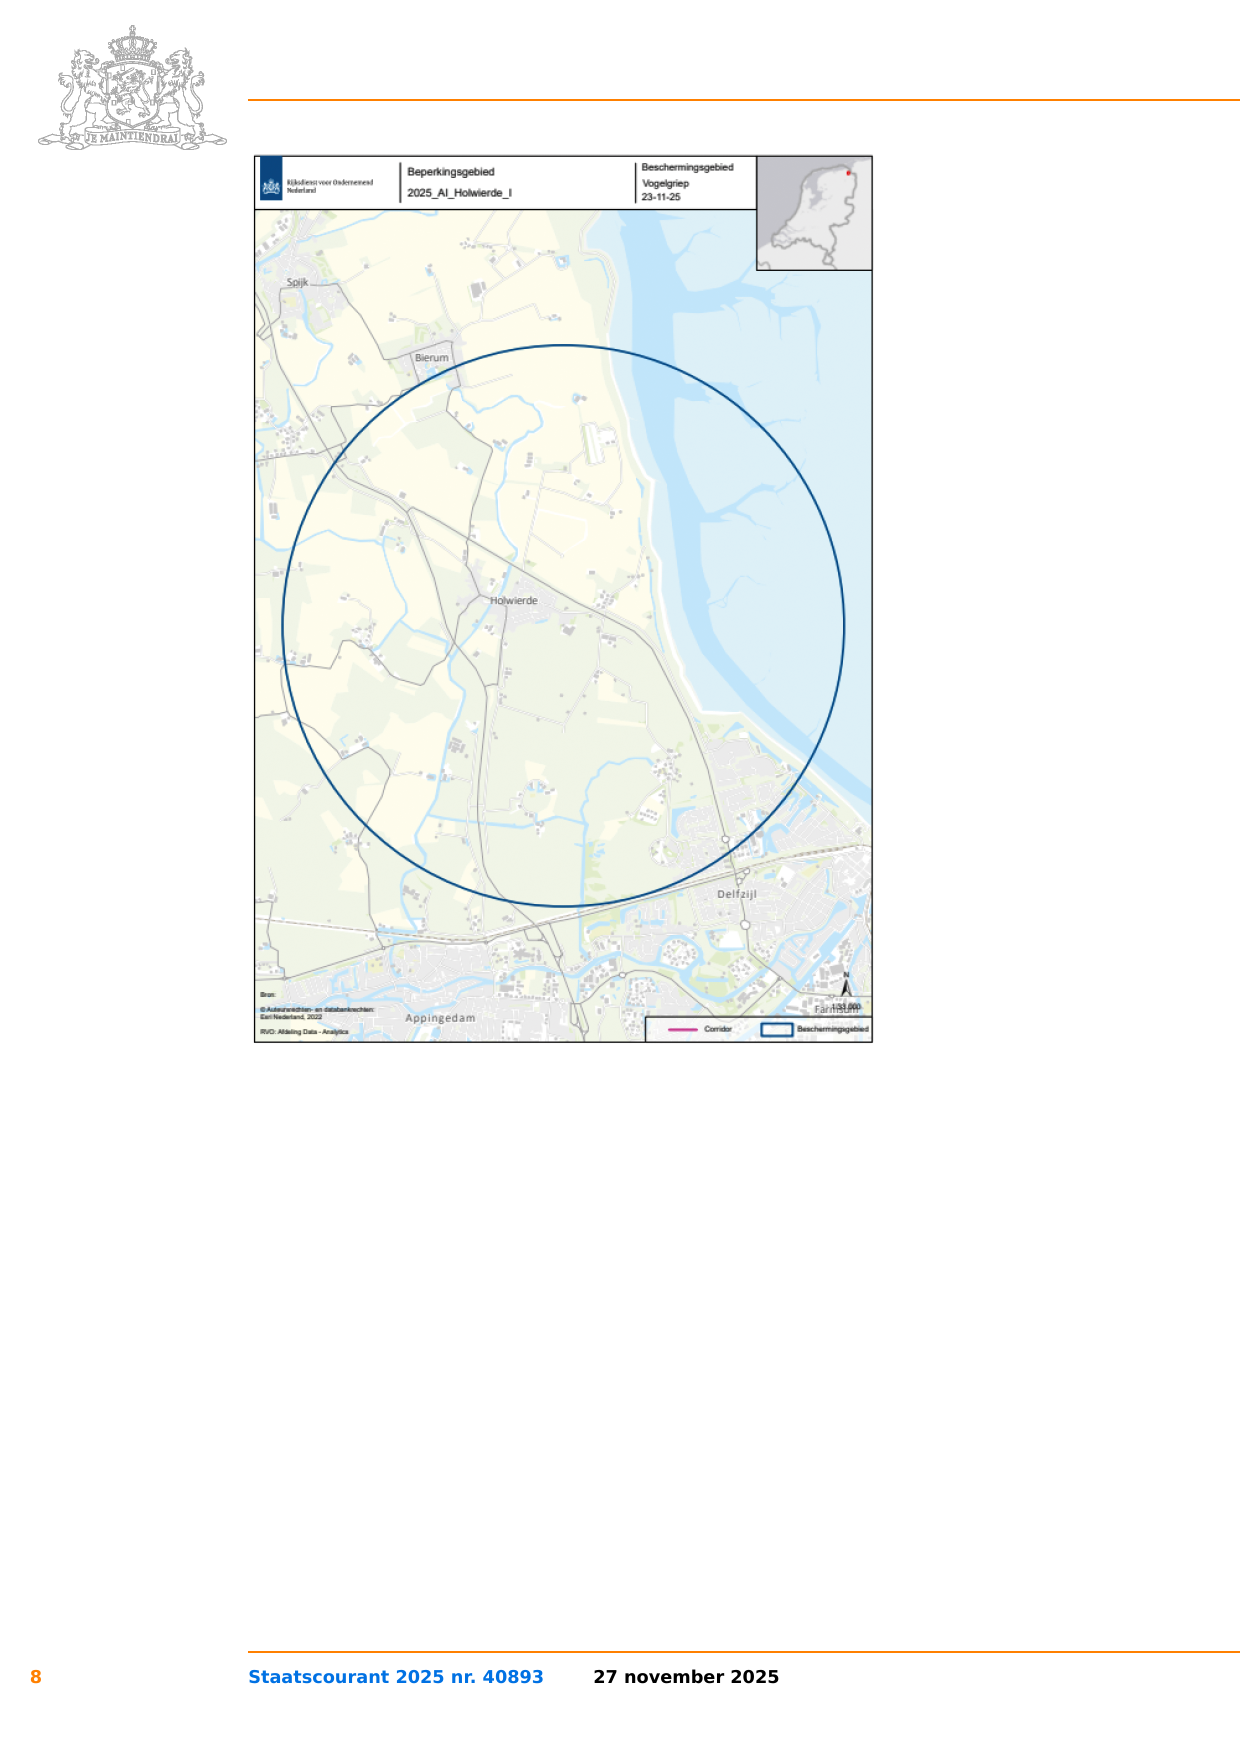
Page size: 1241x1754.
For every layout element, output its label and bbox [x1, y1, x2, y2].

picture [248, 151, 874, 1044]
picture [38, 25, 227, 150]
